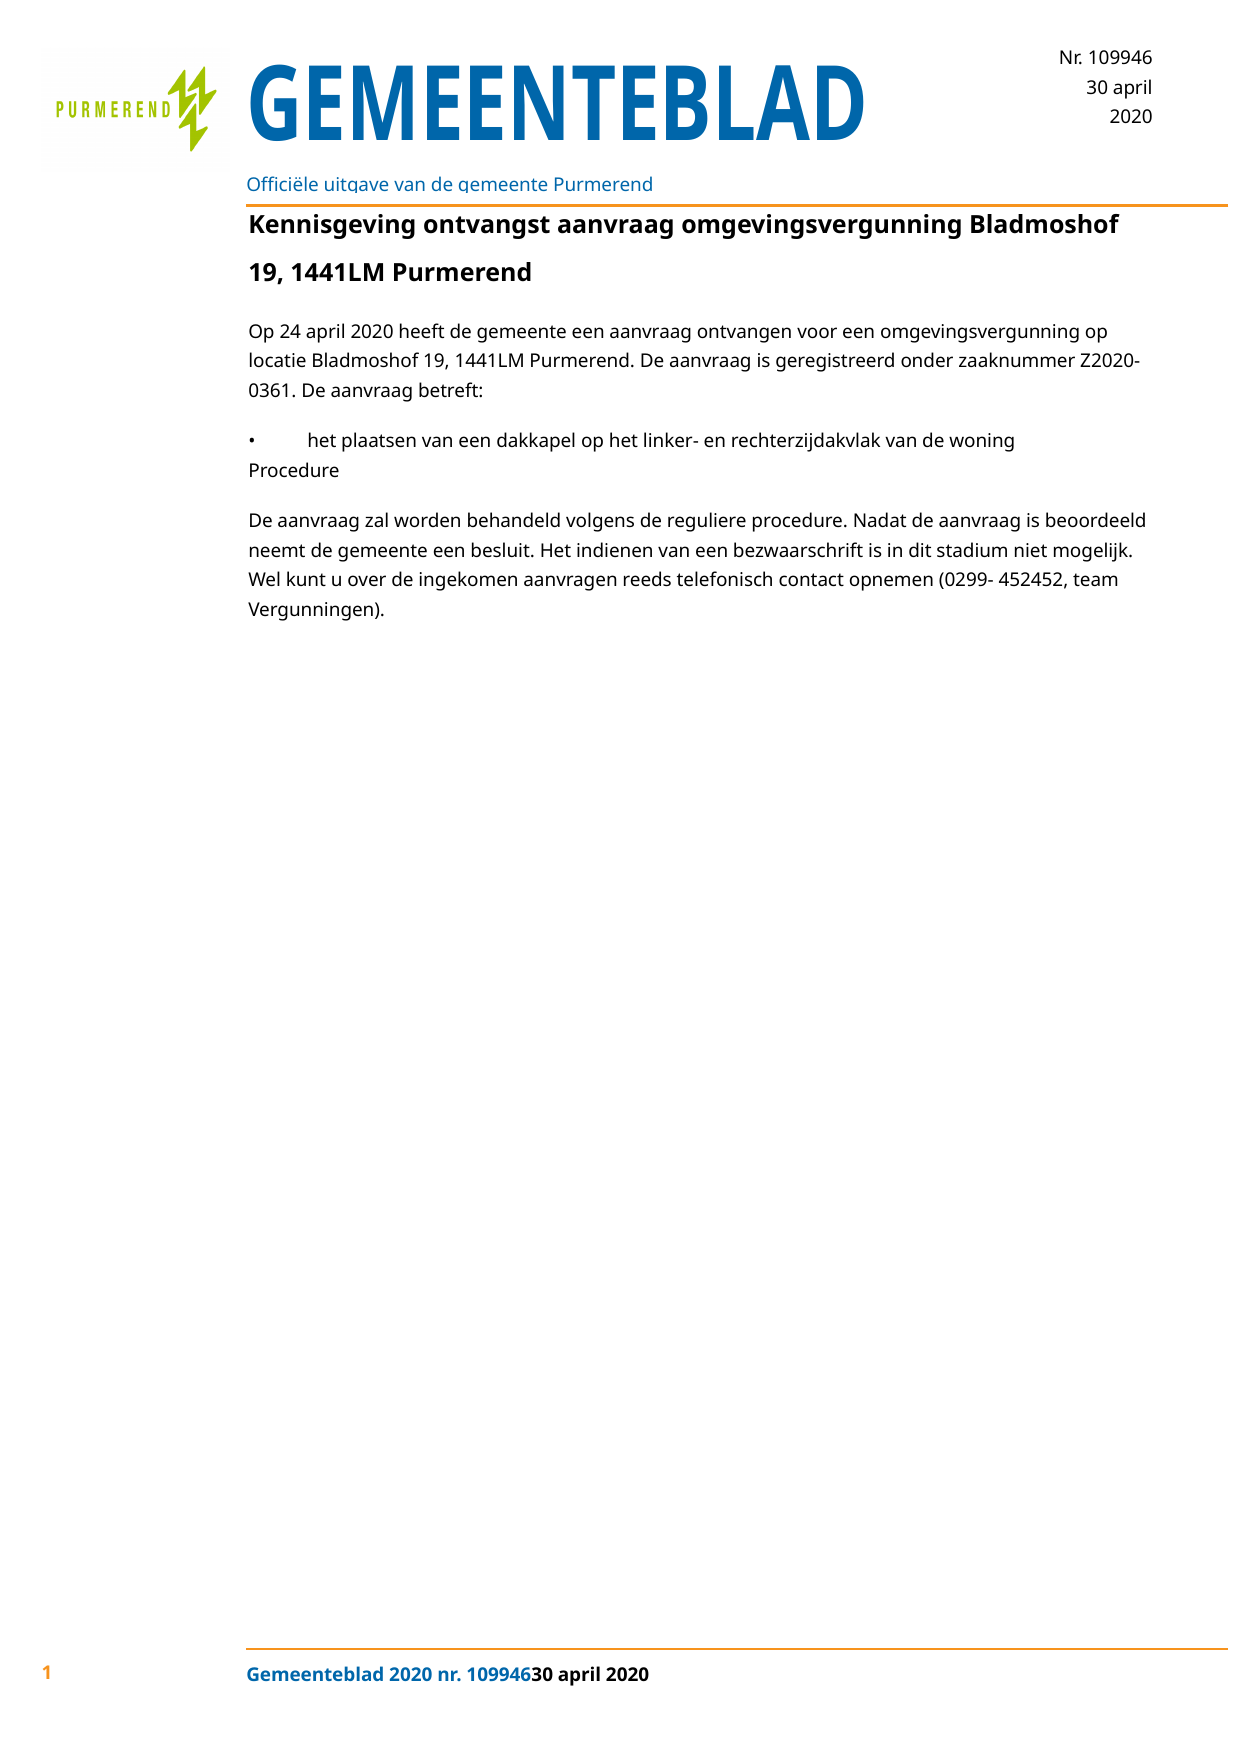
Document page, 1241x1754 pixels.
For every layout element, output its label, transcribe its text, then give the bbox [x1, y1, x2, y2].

picture [41, 47, 231, 172]
text Procedure [248, 457, 1152, 483]
text Kennisgeving ontvangst aanvraag omgevingsvergunning Bladmoshof 19, 1441LM Purmerend [248, 207, 1152, 288]
text Op 24 april 2020 heeft de gemeente een aanvraag ontvangen voor een omgevingsvergunning op locatie Bladmoshof 19, 1441LM Purmerend. De aanvraag is geregistreerd onder zaaknummer Z2020-0361. De aanvraag betreft: [248, 318, 1152, 403]
text De aanvraag zal worden behandeld volgens de reguliere procedure. Nadat de aanvraag is beoordeeld neemt de gemeente een besluit. Het indienen van een bezwaarschrift is in dit stadium niet mogelijk. Wel kunt u over de ingekomen aanvragen reeds telefonisch contact opnemen (0299- 452452, team Vergunningen). [248, 507, 1152, 622]
list het plaatsen van een dakkapel op het linker- en rechterzijdakvlak van de woning [248, 427, 1152, 453]
